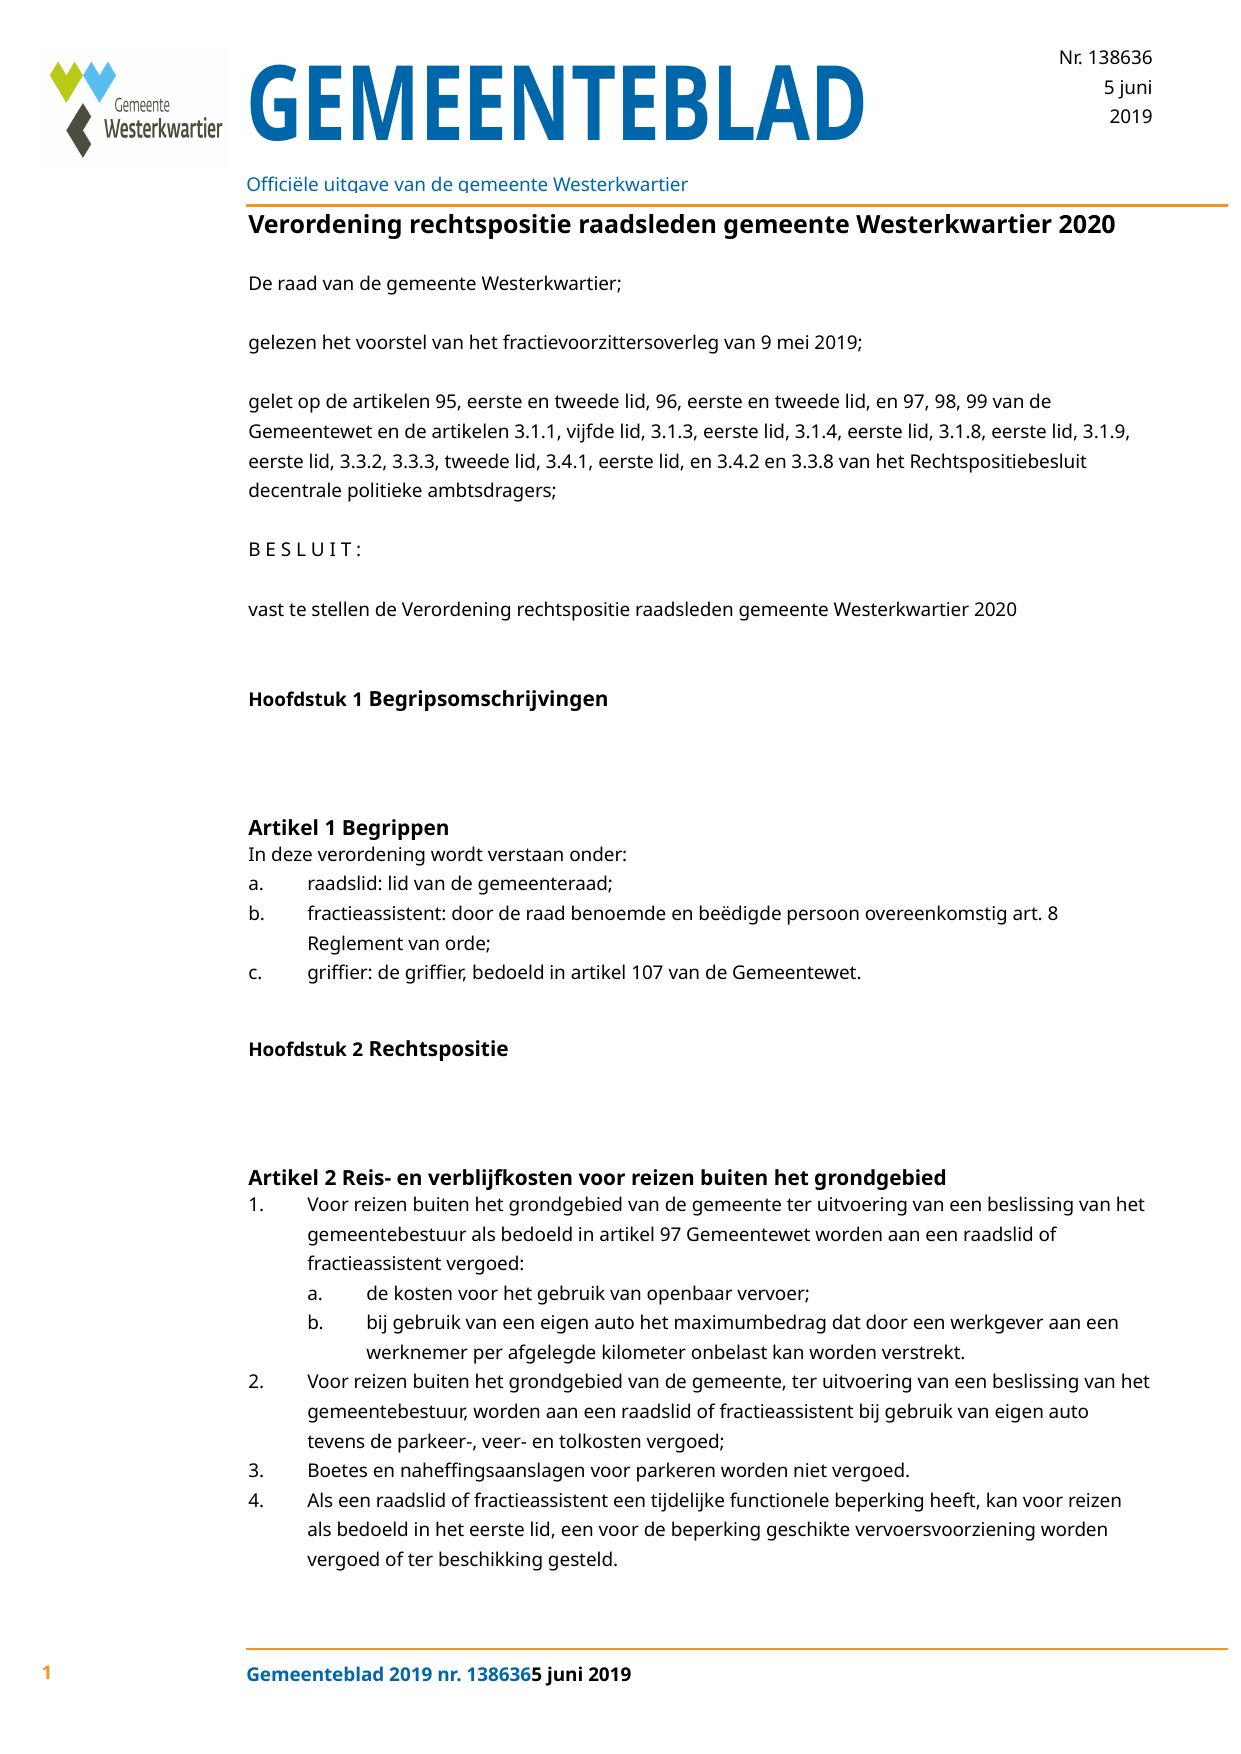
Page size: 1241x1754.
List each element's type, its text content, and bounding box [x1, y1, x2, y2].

text vast te stellen de Verordening rechtspositie raadsleden gemeente Westerkwartier 2020 [248, 596, 1152, 621]
list Voor reizen buiten het grondgebied van de gemeente ter uitvoering van een beslissing van het gemeentebestuur als bedoeld in artikel 97 Gemeentewet worden aan een raadslid of fractieassistent vergoed: [248, 1191, 1152, 1276]
text Hoofdstuk 1 Begripsomschrijvingen [248, 684, 1152, 713]
list raadslid: lid van de gemeenteraad; [248, 871, 1152, 896]
list Voor reizen buiten het grondgebied van de gemeente, ter uitvoering van een beslissing van het gemeentebestuur, worden aan een raadslid of fractieassistent bij gebruik van eigen auto tevens de parkeer-, veer- en tolkosten vergoed; [248, 1369, 1152, 1453]
text Hoofdstuk 2 Rechtspositie [248, 1034, 1152, 1063]
list de kosten voor het gebruik van openbaar vervoer; [307, 1280, 1152, 1306]
text gelet op de artikelen 95, eerste en tweede lid, 96, eerste en tweede lid, en 97, 98, 99 van de Gemeentewet en de artikelen 3.1.1, vijfde lid, 3.1.3, eerste lid, 3.1.4, eerste lid, 3.1.8, eerste lid, 3.1.9, eerste lid, 3.3.2, 3.3.3, tweede lid, 3.4.1, eerste lid, en 3.4.2 en 3.3.8 van het Rechtspositiebesluit decentrale politieke ambtsdragers; [248, 389, 1152, 503]
text Artikel 1 Begrippen [248, 813, 1152, 841]
list Boetes en naheffingsaanslagen voor parkeren worden niet vergoed. [248, 1457, 1152, 1483]
list fractieassistent: door de raad benoemde en beëdigde persoon overeenkomstig art. 8 Reglement van orde; [248, 900, 1152, 956]
text B E S L U I T : [248, 537, 1152, 562]
text Verordening rechtspositie raadsleden gemeente Westerkwartier 2020 [248, 207, 1152, 241]
list bij gebruik van een eigen auto het maximumbedrag dat door een werkgever aan een werknemer per afgelegde kilometer onbelast kan worden verstrekt. [307, 1309, 1152, 1365]
text Artikel 2 Reis- en verblijfkosten voor reizen buiten het grondgebied [248, 1163, 1152, 1191]
text gelezen het voorstel van het fractievoorzittersoverleg van 9 mei 2019; [248, 329, 1152, 355]
text De raad van de gemeente Westerkwartier; [248, 270, 1152, 296]
picture [41, 47, 231, 172]
text In deze verordening wordt verstaan onder: [248, 841, 1152, 867]
list griffier: de griffier, bedoeld in artikel 107 van de Gemeentewet. [248, 959, 1152, 985]
list Als een raadslid of fractieassistent een tijdelijke functionele beperking heeft, kan voor reizen als bedoeld in het eerste lid, een voor de beperking geschikte vervoersvoorziening worden vergoed of ter beschikking gesteld. [248, 1487, 1152, 1572]
